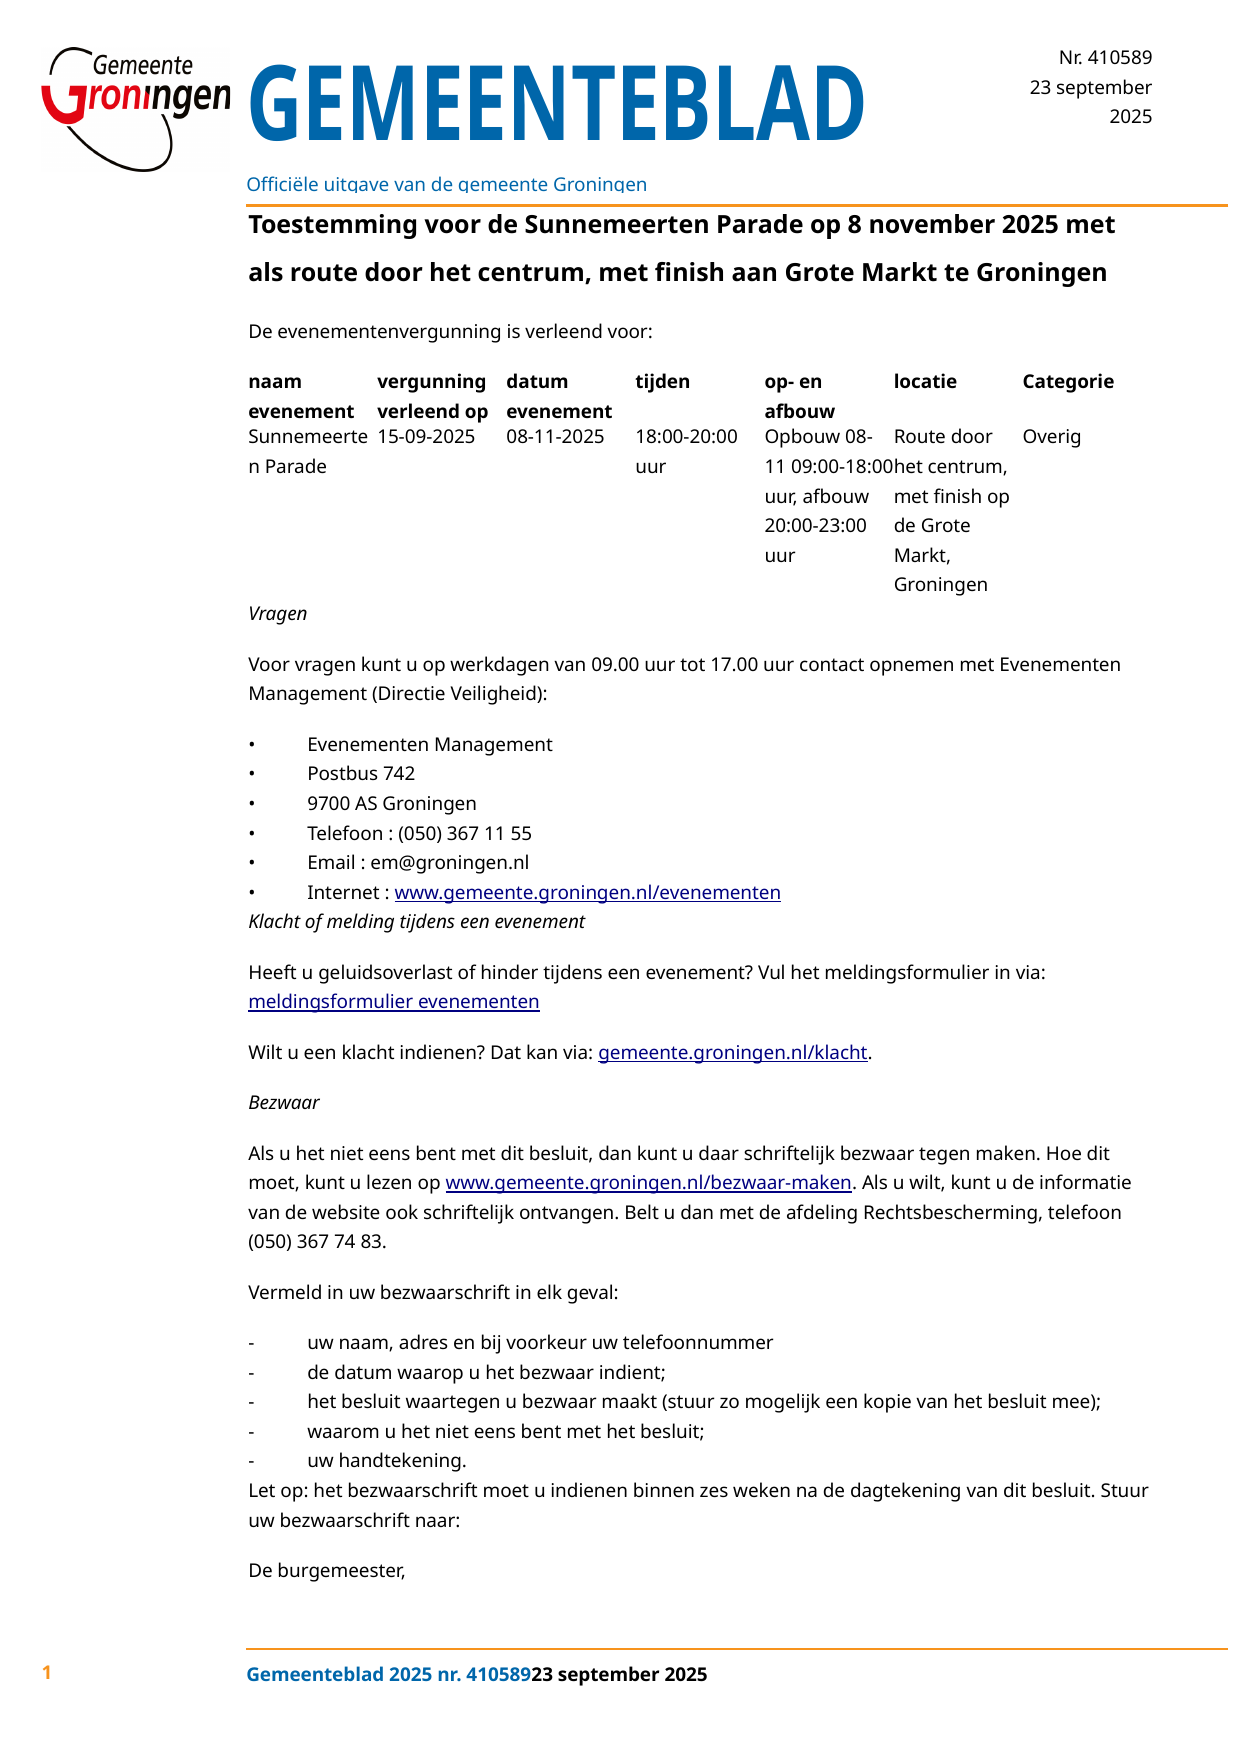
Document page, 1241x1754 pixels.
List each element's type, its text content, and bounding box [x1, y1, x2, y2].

text Klacht of melding tijdens een evenement [248, 908, 1152, 934]
text De burgemeester, [248, 1557, 1152, 1583]
table_cell Opbouw 08-11 09:00-18:00 uur, afbouw 20:00-23:00 uur [764, 424, 893, 597]
list de datum waarop u het bezwaar indient; [248, 1359, 1152, 1385]
table_cell 15-09-2025 [377, 424, 506, 597]
text De evenementenvergunning is verleend voor: [248, 318, 1152, 344]
text Bezwaar [248, 1089, 1152, 1115]
table_cell Overig [1023, 424, 1152, 597]
table_header datum evenement [506, 369, 635, 424]
list uw naam, adres en bij voorkeur uw telefoonnummer [248, 1329, 1152, 1355]
text Heeft u geluidsoverlast of hinder tijdens een evenement? Vul het meldingsformulier in via: meldingsformulier evenementen [248, 959, 1152, 1014]
table_header locatie [894, 369, 1022, 424]
table_header op- en afbouw [764, 369, 893, 424]
text Vermeld in uw bezwaarschrift in elk geval: [248, 1279, 1152, 1305]
table_header vergunning verleend op [377, 369, 506, 424]
list Internet : www.gemeente.groningen.nl/evenementen [248, 879, 1152, 905]
table_cell Sunnemeerten Parade [248, 424, 377, 597]
table_cell 18:00-20:00 uur [635, 424, 764, 597]
text Toestemming voor de Sunnemeerten Parade op 8 november 2025 met als route door het centrum, met finish aan Grote Markt te Groningen [248, 207, 1152, 288]
list waarom u het niet eens bent met het besluit; [248, 1418, 1152, 1444]
list 9700 AS Groningen [248, 790, 1152, 816]
list Evenementen Management [248, 731, 1152, 757]
text Voor vragen kunt u op werkdagen van 09.00 uur tot 17.00 uur contact opnemen met Evenementen Management (Directie Veiligheid): [248, 651, 1152, 706]
list uw handtekening. [248, 1448, 1152, 1473]
text Wilt u een klacht indienen? Dat kan via: gemeente.groningen.nl/klacht. [248, 1039, 1152, 1065]
table_header tijden [635, 369, 764, 424]
list Email : em@groningen.nl [248, 849, 1152, 875]
table_cell 08-11-2025 [506, 424, 635, 597]
text Let op: het bezwaarschrift moet u indienen binnen zes weken na de dagtekening van dit besluit. Stuur uw bezwaarschrift naar: [248, 1477, 1152, 1533]
text Vragen [248, 601, 1152, 626]
picture [41, 47, 231, 172]
list Postbus 742 [248, 761, 1152, 786]
text Als u het niet eens bent met dit besluit, dan kunt u daar schriftelijk bezwaar tegen maken. Hoe dit moet, kunt u lezen op www.gemeente.groningen.nl/bezwaar-maken. Als u wilt, kunt u de informatie van de website ook schriftelijk ontvangen. Belt u dan met de afdeling Rechtsbescherming, telefoon (050) 367 74 83. [248, 1140, 1152, 1254]
table_cell Route door het centrum, met finish op de Grote Markt, Groningen [894, 424, 1022, 597]
list het besluit waartegen u bezwaar maakt (stuur zo mogelijk een kopie van het besluit mee); [248, 1388, 1152, 1414]
list Telefoon : (050) 367 11 55 [248, 820, 1152, 846]
table_header naam evenement [248, 369, 377, 424]
table_header Categorie [1023, 369, 1152, 424]
